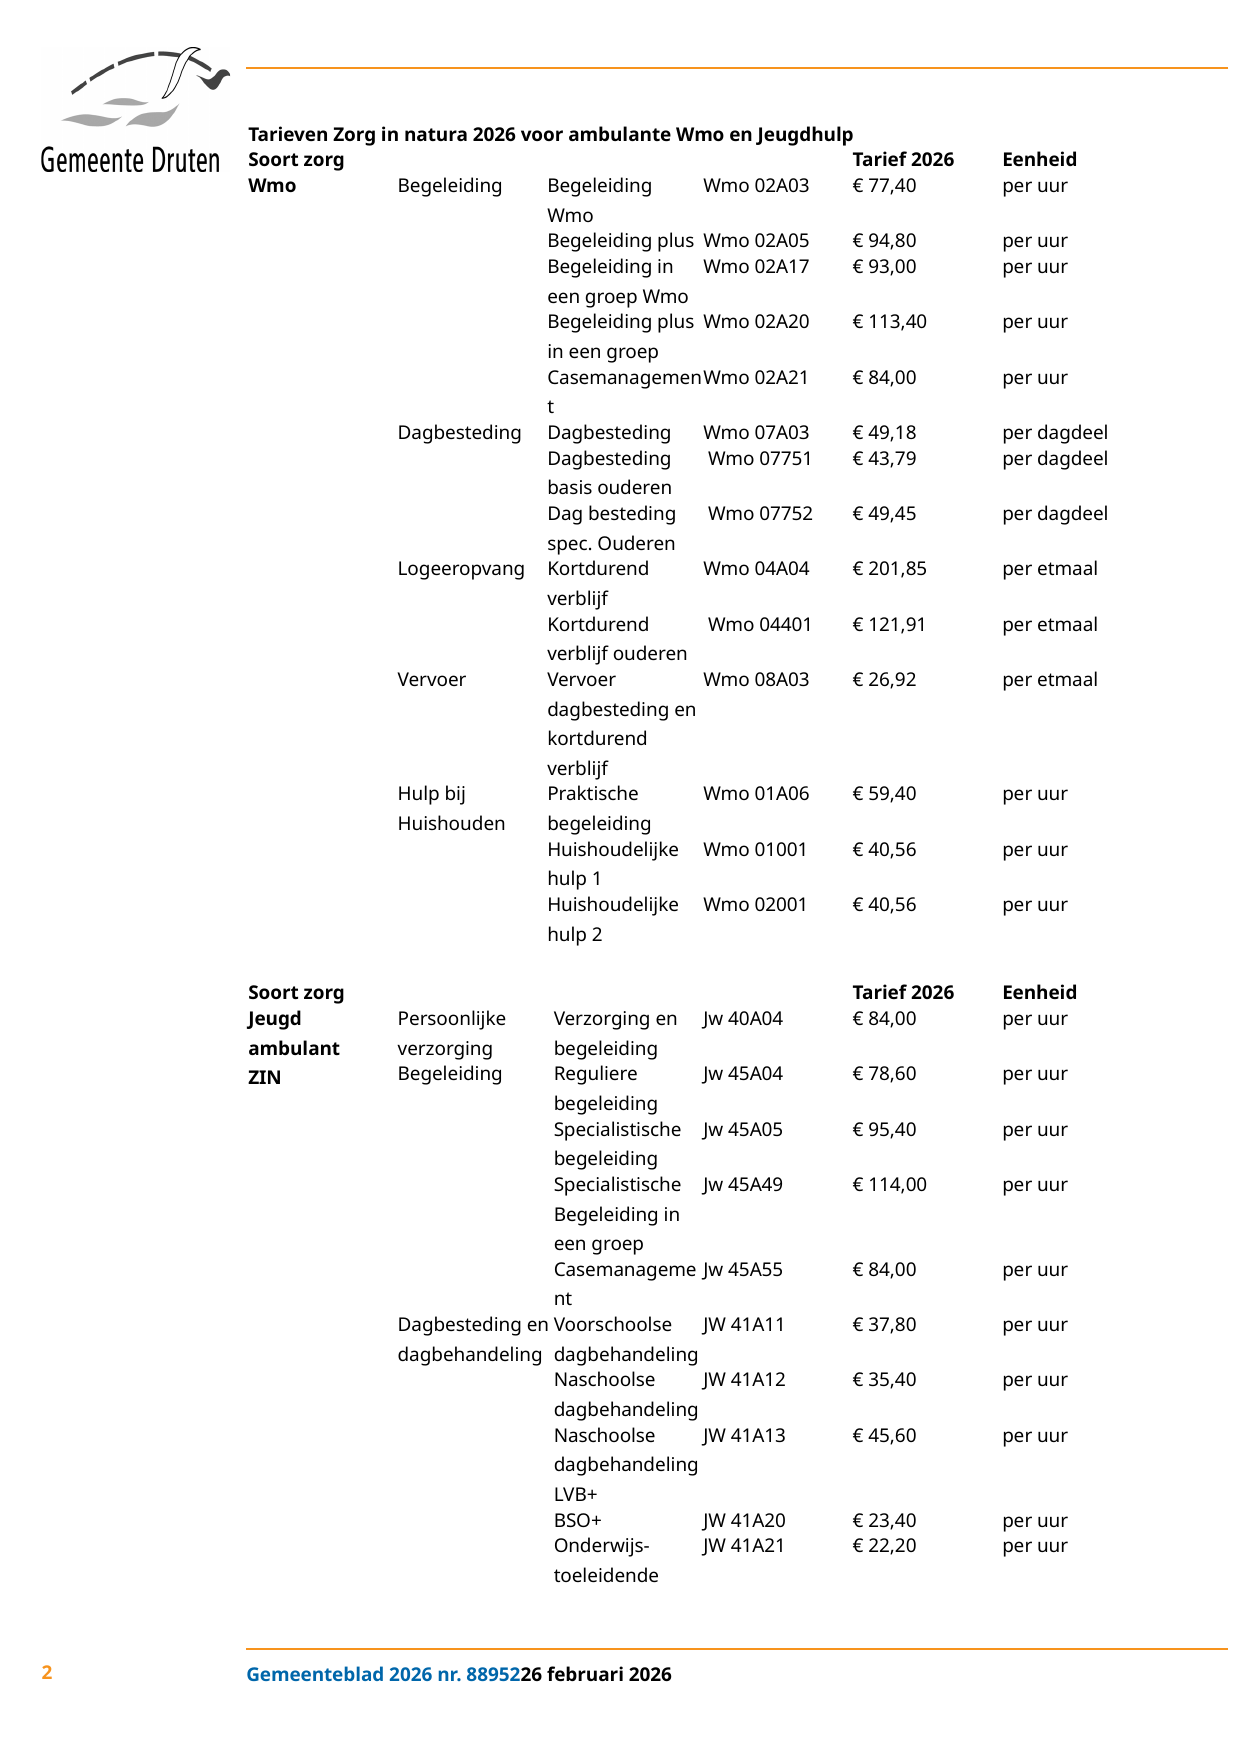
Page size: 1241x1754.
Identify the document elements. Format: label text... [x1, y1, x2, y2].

table_cell Wmo 02A05 [703, 228, 852, 253]
table_cell per uur [1002, 781, 1152, 836]
table_cell Dagbesteding [547, 419, 703, 445]
table_cell Wmo 07752 [703, 500, 852, 556]
table_cell Logeeropvang [398, 556, 547, 666]
table_cell € 37,80 [853, 1311, 1002, 1367]
table_cell Wmo 01001 [703, 836, 852, 891]
table_cell Begeleiding plus [547, 228, 703, 253]
table_cell Kortdurend verblijf [547, 556, 703, 611]
table_cell per uur [1002, 1422, 1152, 1507]
table_cell per etmaal [1002, 666, 1152, 781]
table_header Tarieven Zorg in natura 2026 voor ambulante Wmo en Jeugdhulp [248, 121, 1152, 146]
table_cell € 22,20 [853, 1533, 1002, 1588]
table_cell € 114,00 [853, 1171, 1002, 1256]
table_cell per uur [1002, 1507, 1152, 1533]
table_cell Wmo 04401 [703, 611, 852, 666]
table_cell Vervoer dagbesteding en kortdurend verblijf [547, 666, 703, 781]
table_cell Wmo 07751 [703, 445, 852, 500]
table_cell € 113,40 [853, 309, 1002, 364]
table_cell Dag besteding spec. Ouderen [547, 500, 703, 556]
table_cell € 84,00 [853, 364, 1002, 419]
table_cell Jw 40A04 [703, 1005, 852, 1061]
table_cell Wmo 07A03 [703, 419, 852, 445]
table_cell Soort zorg [248, 146, 852, 172]
table_cell Praktische begeleiding [547, 781, 703, 836]
table_cell Begeleiding plus in een groep [547, 309, 703, 364]
table_cell € 59,40 [853, 781, 1002, 836]
table_cell Reguliere begeleiding [554, 1061, 703, 1116]
table_cell Kortdurend verblijf ouderen [547, 611, 703, 666]
table_cell Dagbesteding basis ouderen [547, 445, 703, 500]
table_cell Naschoolse dagbehandeling LVB+ [554, 1422, 703, 1507]
table_cell Wmo 02A20 [703, 309, 852, 364]
table_cell per uur [1002, 228, 1152, 253]
table_cell Specialistische Begeleiding in een groep [554, 1171, 703, 1256]
table_cell per uur [1002, 364, 1152, 419]
table_cell € 121,91 [853, 611, 1002, 666]
table_cell per uur [1002, 1256, 1152, 1311]
table_cell per dagdeel [1002, 500, 1152, 556]
table_cell JW 41A11 [703, 1311, 852, 1367]
table_cell JW 41A13 [703, 1422, 852, 1507]
table_cell JW 41A20 [703, 1507, 852, 1533]
table_header Eenheid [1002, 980, 1152, 1005]
table_cell Wmo 02001 [703, 891, 852, 947]
table_cell Jw 45A04 [703, 1061, 852, 1116]
table_cell per uur [1002, 1116, 1152, 1171]
table_cell Huishoudelijke hulp 2 [547, 891, 703, 947]
table_cell Wmo 02A17 [703, 253, 852, 308]
table_cell Vervoer [398, 666, 547, 781]
table_cell Wmo 01A06 [703, 781, 852, 836]
table_cell Jw 45A05 [703, 1116, 852, 1171]
table_cell € 49,18 [853, 419, 1002, 445]
table_cell per uur [1002, 891, 1152, 947]
table_cell € 78,60 [853, 1061, 1002, 1116]
table_cell Jeugd ambulant ZIN [248, 1005, 397, 1588]
table_cell Specialistische begeleiding [554, 1116, 703, 1171]
table_cell Onderwijs-toeleidende [554, 1533, 703, 1588]
table_cell per etmaal [1002, 556, 1152, 611]
table_cell per uur [1002, 1367, 1152, 1422]
table_cell € 77,40 [853, 172, 1002, 227]
table_cell € 43,79 [853, 445, 1002, 500]
table_cell per etmaal [1002, 611, 1152, 666]
table_cell Wmo [248, 172, 397, 947]
table_cell Eenheid [1002, 146, 1152, 172]
table_cell per dagdeel [1002, 445, 1152, 500]
table_cell Persoonlijke verzorging [398, 1005, 553, 1061]
table_cell per uur [1002, 1311, 1152, 1367]
table_cell Casemanagement [554, 1256, 703, 1311]
table_cell € 23,40 [853, 1507, 1002, 1533]
table_cell Wmo 02A03 [703, 172, 852, 227]
table_cell € 95,40 [853, 1116, 1002, 1171]
table_cell per uur [1002, 836, 1152, 891]
table_cell BSO+ [554, 1507, 703, 1533]
table_cell Naschoolse dagbehandeling [554, 1367, 703, 1422]
table_cell per uur [1002, 309, 1152, 364]
table_cell € 40,56 [853, 836, 1002, 891]
table_cell € 201,85 [853, 556, 1002, 611]
table_cell Dagbesteding [398, 419, 547, 556]
table_cell per uur [1002, 1061, 1152, 1116]
table_cell Jw 45A49 [703, 1171, 852, 1256]
table_cell per uur [1002, 172, 1152, 227]
table_cell Hulp bij Huishouden [398, 781, 547, 947]
table_cell Verzorging en begeleiding [554, 1005, 703, 1061]
picture [41, 47, 231, 172]
table_cell € 45,60 [853, 1422, 1002, 1507]
table_cell Voorschoolse dagbehandeling [554, 1311, 703, 1367]
table_cell € 93,00 [853, 253, 1002, 308]
table_cell € 94,80 [853, 228, 1002, 253]
table_cell Jw 45A55 [703, 1256, 852, 1311]
table_cell € 84,00 [853, 1256, 1002, 1311]
table_cell € 40,56 [853, 891, 1002, 947]
table_cell Begeleiding [398, 1061, 553, 1311]
table_cell per uur [1002, 253, 1152, 308]
table_cell € 26,92 [853, 666, 1002, 781]
table_cell per uur [1002, 1171, 1152, 1256]
table_cell € 49,45 [853, 500, 1002, 556]
table_cell Begeleiding Wmo [547, 172, 703, 227]
table_cell € 84,00 [853, 1005, 1002, 1061]
table_cell per dagdeel [1002, 419, 1152, 445]
table_cell Wmo 04A04 [703, 556, 852, 611]
table_cell Wmo 02A21 [703, 364, 852, 419]
table_cell Dagbesteding en dagbehandeling [398, 1311, 553, 1588]
table_cell Tarief 2026 [853, 146, 1002, 172]
table_cell Wmo 08A03 [703, 666, 852, 781]
table_header Tarief 2026 [853, 980, 1002, 1005]
table_cell Begeleiding [398, 172, 547, 419]
table_cell Casemanagement [547, 364, 703, 419]
table_cell per uur [1002, 1005, 1152, 1061]
table_cell per uur [1002, 1533, 1152, 1588]
table_header Soort zorg [248, 980, 852, 1005]
table_cell Begeleiding in een groep Wmo [547, 253, 703, 308]
table_cell € 35,40 [853, 1367, 1002, 1422]
table_cell JW 41A21 [703, 1533, 852, 1588]
table_cell JW 41A12 [703, 1367, 852, 1422]
table_cell Huishoudelijke hulp 1 [547, 836, 703, 891]
